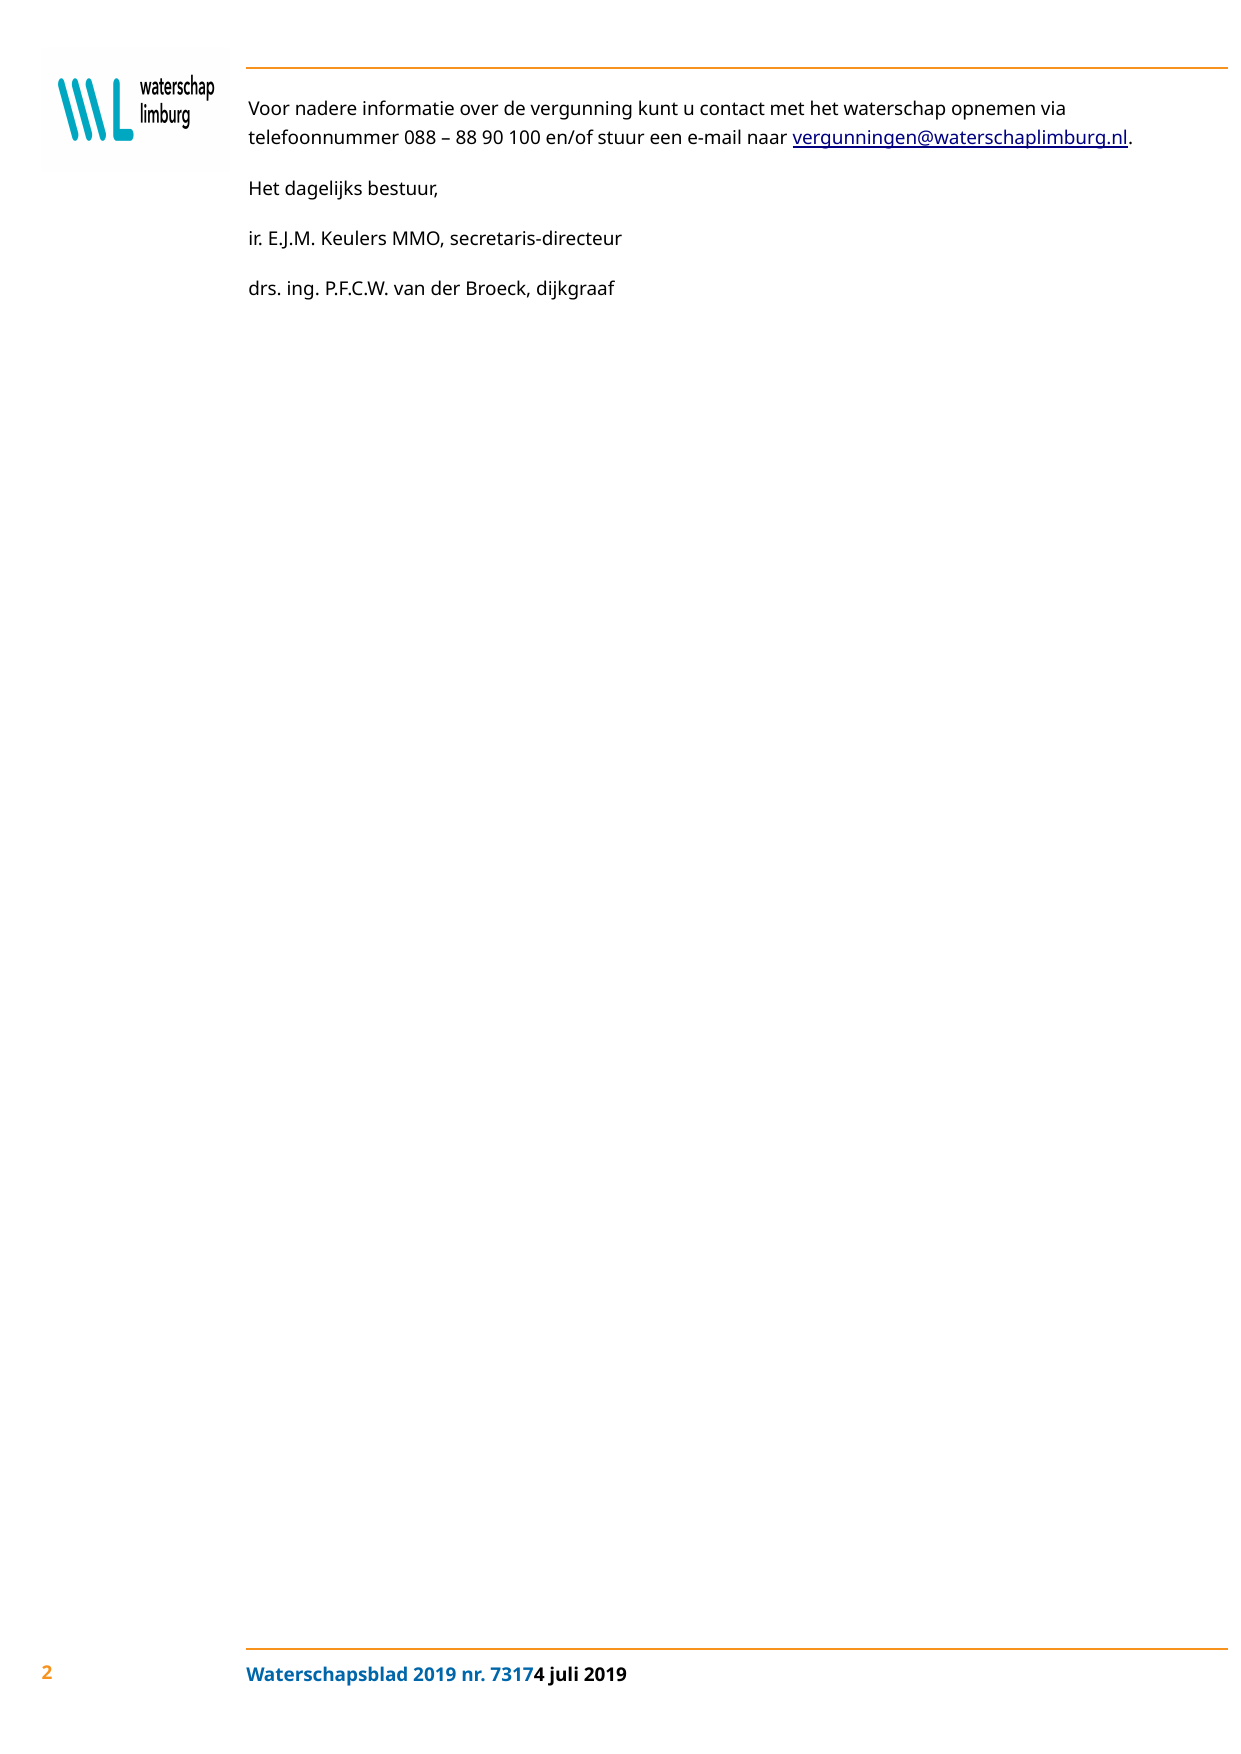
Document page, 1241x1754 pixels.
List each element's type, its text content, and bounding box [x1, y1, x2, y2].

text ir. E.J.M. Keulers MMO, secretaris-directeur [248, 225, 1152, 251]
text drs. ing. P.F.C.W. van der Broeck, dijkgraaf [248, 276, 1152, 301]
picture [41, 47, 231, 172]
text Voor nadere informatie over de vergunning kunt u contact met het waterschap opnemen via telefoonnummer 088 – 88 90 100 en/of stuur een e-mail naar vergunningen@waterschaplimburg.nl. [248, 95, 1152, 150]
text Het dagelijks bestuur, [248, 175, 1152, 201]
